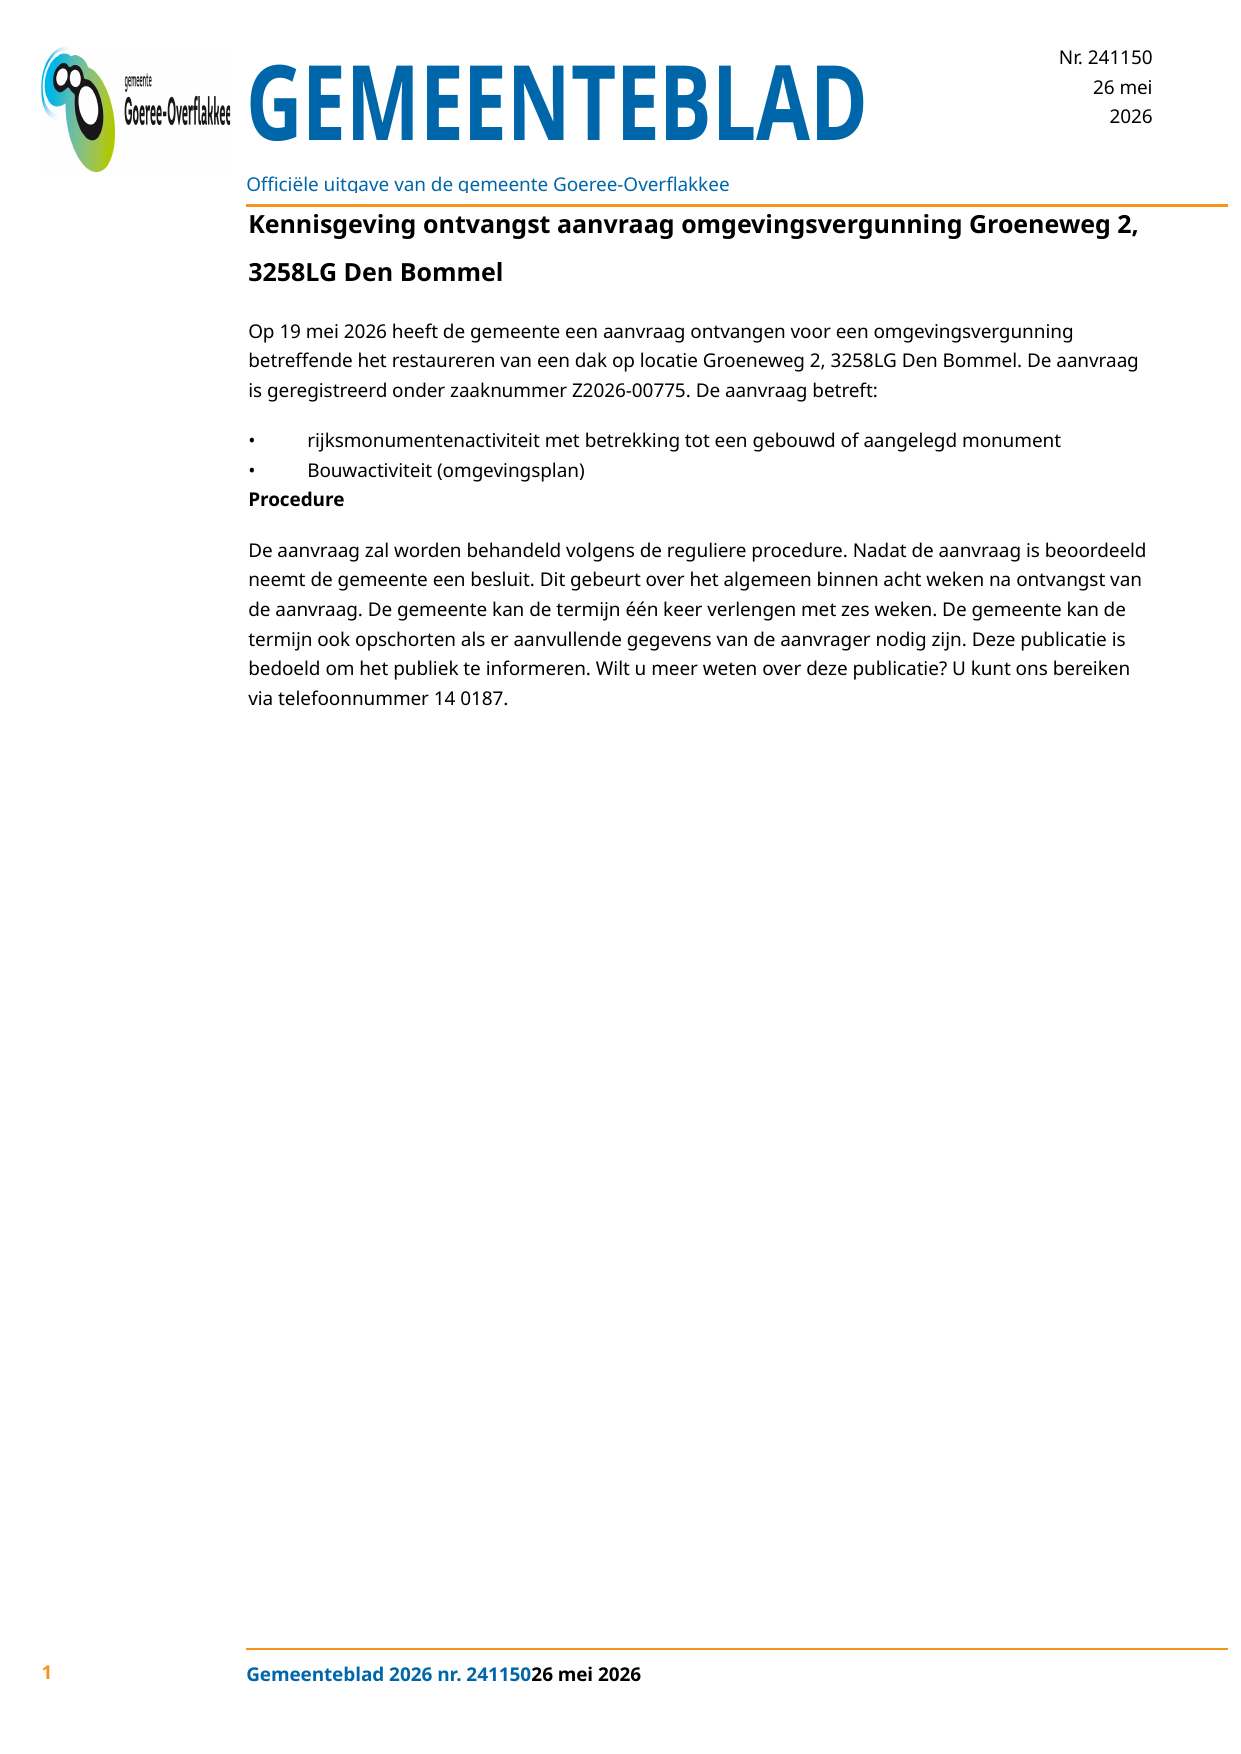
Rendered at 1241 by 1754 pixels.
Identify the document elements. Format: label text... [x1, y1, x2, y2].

text Kennisgeving ontvangst aanvraag omgevingsvergunning Groeneweg 2, 3258LG Den Bommel [248, 207, 1152, 288]
list rijksmonumentenactiviteit met betrekking tot een gebouwd of aangelegd monument [248, 427, 1152, 453]
text De aanvraag zal worden behandeld volgens de reguliere procedure. Nadat de aanvraag is beoordeeld neemt de gemeente een besluit. Dit gebeurt over het algemeen binnen acht weken na ontvangst van de aanvraag. De gemeente kan de termijn één keer verlengen met zes weken. De gemeente kan de termijn ook opschorten als er aanvullende gegevens van de aanvrager nodig zijn. Deze publicatie is bedoeld om het publiek te informeren. Wilt u meer weten over deze publicatie? U kunt ons bereiken via telefoonnummer 14 0187. [248, 537, 1152, 711]
text Procedure [248, 487, 1152, 512]
list Bouwactiviteit (omgevingsplan) [248, 457, 1152, 483]
text Op 19 mei 2026 heeft de gemeente een aanvraag ontvangen voor een omgevingsvergunning betreffende het restaureren van een dak op locatie Groeneweg 2, 3258LG Den Bommel. De aanvraag is geregistreerd onder zaaknummer Z2026-00775. De aanvraag betreft: [248, 318, 1152, 403]
picture [41, 47, 231, 172]
